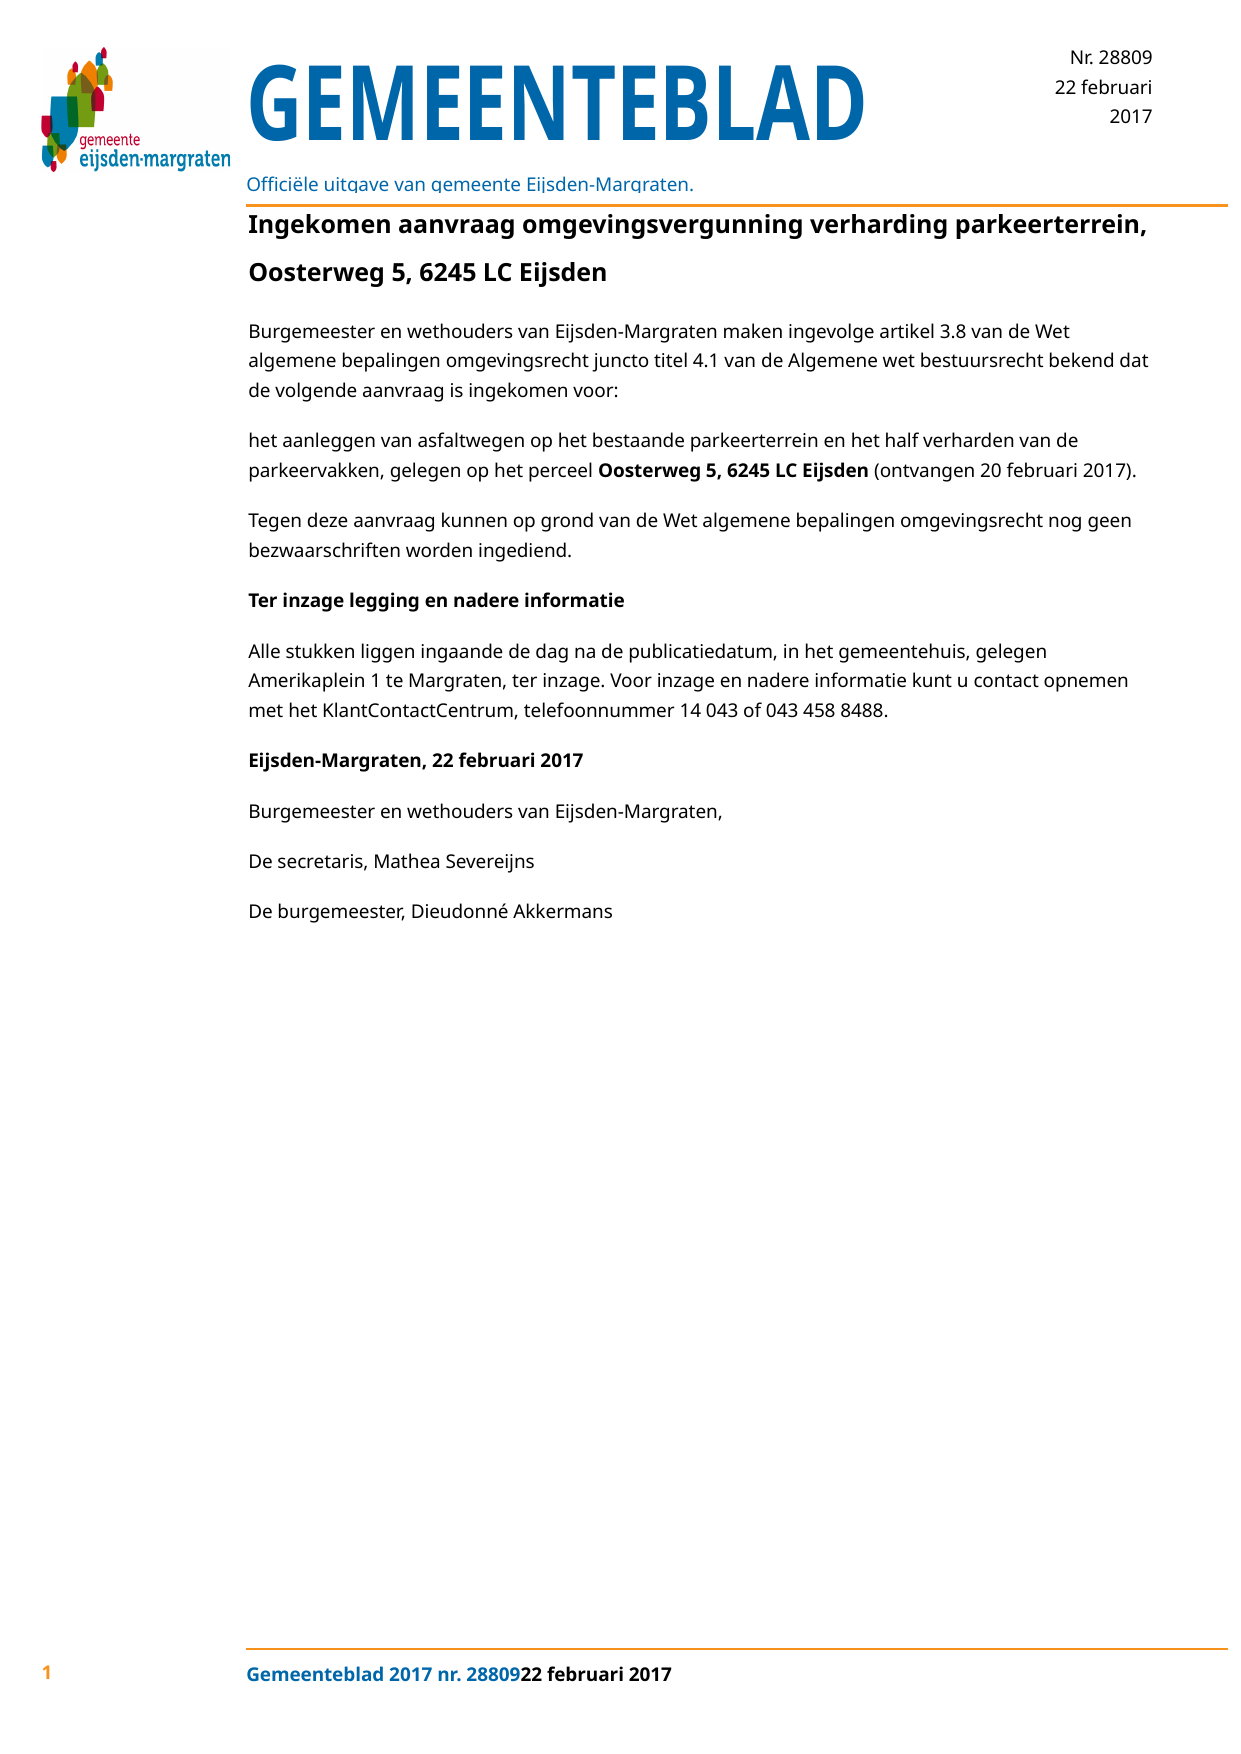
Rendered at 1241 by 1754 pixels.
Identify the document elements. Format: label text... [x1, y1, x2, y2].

text Ter inzage legging en nadere informatie [248, 587, 1152, 613]
text De burgemeester, Dieudonné Akkermans [248, 899, 1152, 924]
text Alle stukken liggen ingaande de dag na de publicatiedatum, in het gemeentehuis, gelegen Amerikaplein 1 te Margraten, ter inzage. Voor inzage en nadere informatie kunt u contact opnemen met het KlantContactCentrum, telefoonnummer 14 043 of 043 458 8488. [248, 638, 1152, 723]
text De secretaris, Mathea Severeijns [248, 848, 1152, 874]
picture [41, 47, 231, 172]
text Tegen deze aanvraag kunnen op grond van de Wet algemene bepalingen omgevingsrecht nog geen bezwaarschriften worden ingediend. [248, 507, 1152, 563]
text Eijsden-Margraten, 22 februari 2017 [248, 747, 1152, 773]
text Burgemeester en wethouders van Eijsden-Margraten maken ingevolge artikel 3.8 van de Wet algemene bepalingen omgevingsrecht juncto titel 4.1 van de Algemene wet bestuursrecht bekend dat de volgende aanvraag is ingekomen voor: [248, 318, 1152, 403]
text het aanleggen van asfaltwegen op het bestaande parkeerterrein en het half verharden van de parkeervakken, gelegen op het perceel Oosterweg 5, 6245 LC Eijsden (ontvangen 20 februari 2017). [248, 427, 1152, 483]
text Ingekomen aanvraag omgevingsvergunning verharding parkeerterrein, Oosterweg 5, 6245 LC Eijsden [248, 207, 1152, 288]
text Burgemeester en wethouders van Eijsden-Margraten, [248, 798, 1152, 824]
